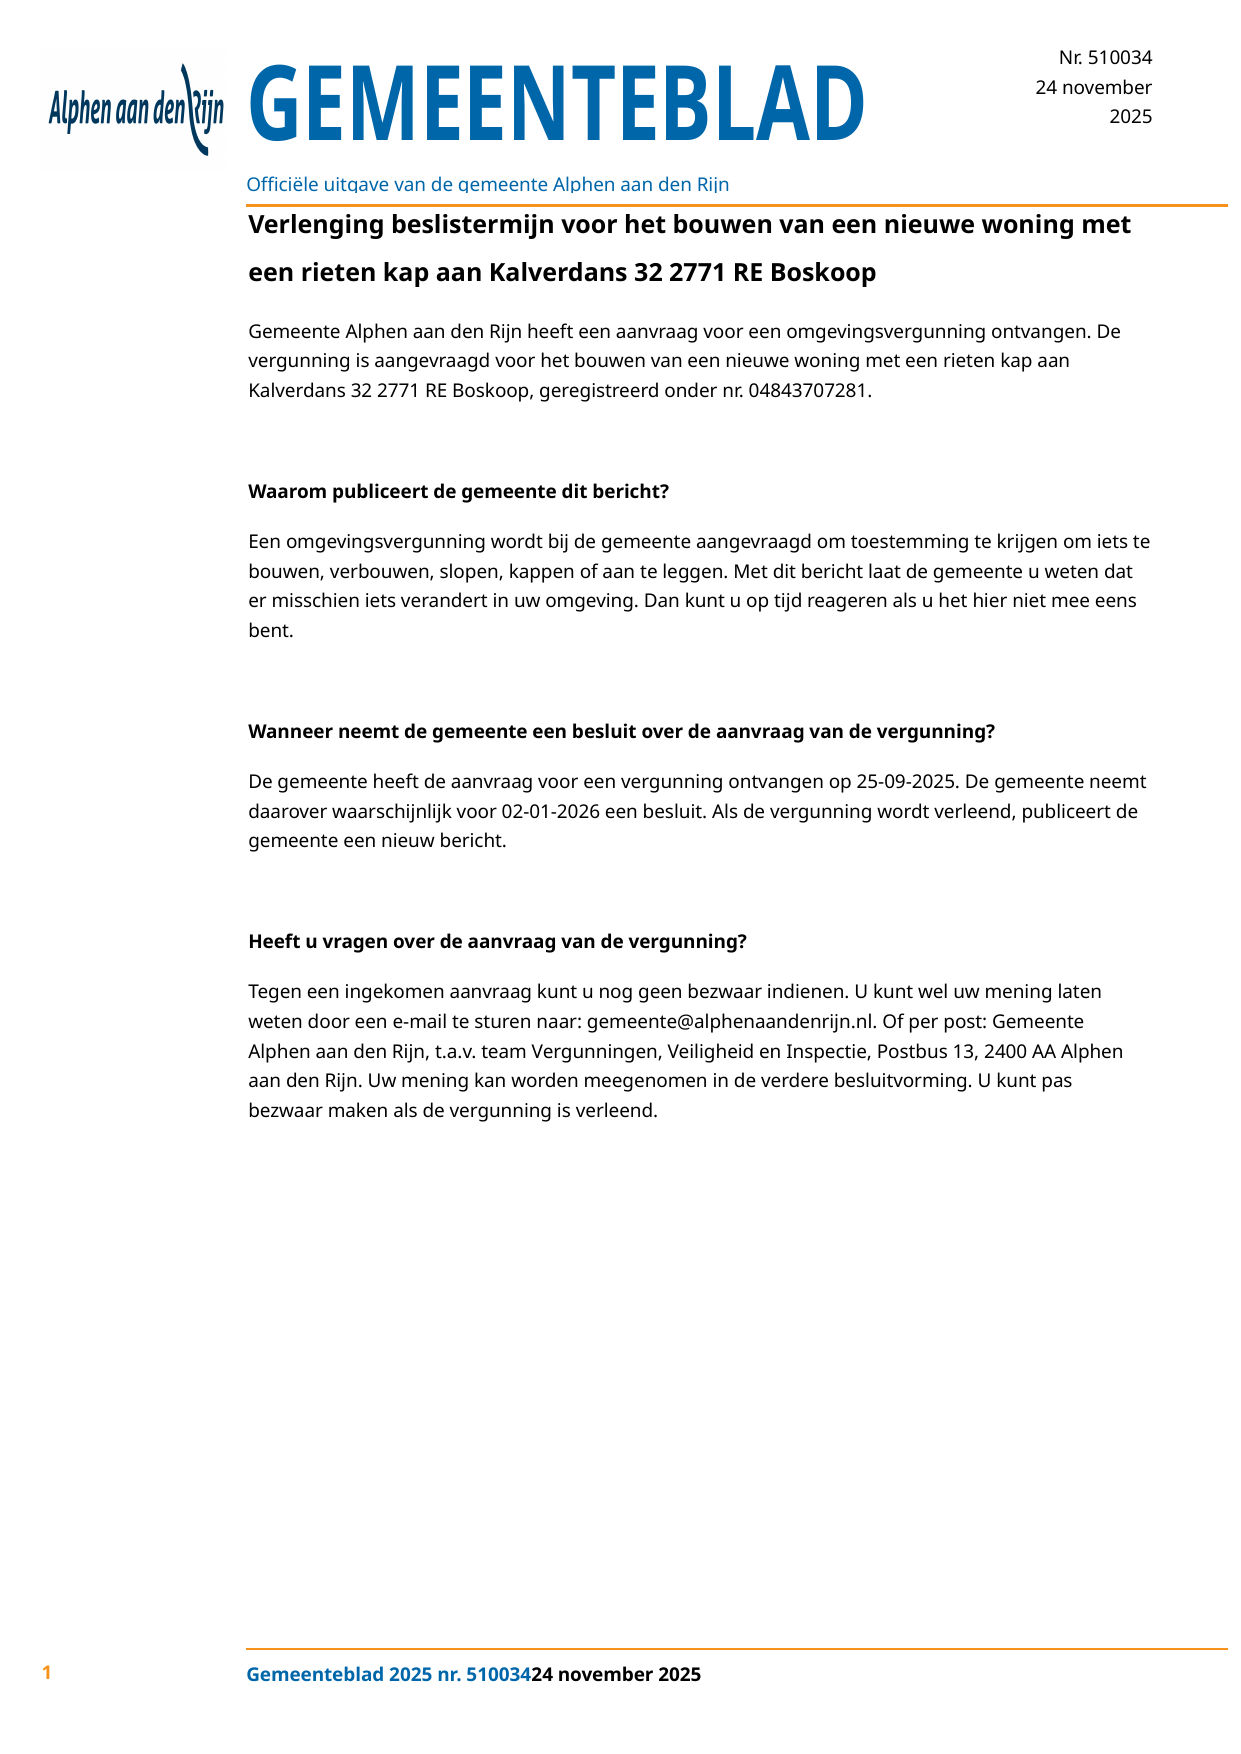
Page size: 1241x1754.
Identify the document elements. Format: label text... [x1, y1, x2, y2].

picture [41, 47, 231, 172]
text De gemeente heeft de aanvraag voor een vergunning ontvangen op 25-09-2025. De gemeente neemt daarover waarschijnlijk voor 02-01-2026 een besluit. Als de vergunning wordt verleend, publiceert de gemeente een nieuw bericht. [248, 768, 1152, 853]
text Tegen een ingekomen aanvraag kunt u nog geen bezwaar indienen. U kunt wel uw mening laten weten door een e-mail te sturen naar: gemeente@alphenaandenrijn.nl. Of per post: Gemeente Alphen aan den Rijn, t.a.v. team Vergunningen, Veiligheid en Inspectie, Postbus 13, 2400 AA Alphen aan den Rijn. Uw mening kan worden meegenomen in de verdere besluitvorming. U kunt pas bezwaar maken als de vergunning is verleend. [248, 979, 1152, 1123]
text Gemeente Alphen aan den Rijn heeft een aanvraag voor een omgevingsvergunning ontvangen. De vergunning is aangevraagd voor het bouwen van een nieuwe woning met een rieten kap aan Kalverdans 32 2771 RE Boskoop, geregistreerd onder nr. 04843707281. [248, 318, 1152, 403]
text Heeft u vragen over de aanvraag van de vergunning? [248, 928, 1152, 954]
text Waarom publiceert de gemeente dit bericht? [248, 478, 1152, 504]
text Wanneer neemt de gemeente een besluit over de aanvraag van de vergunning? [248, 718, 1152, 744]
text Verlenging beslistermijn voor het bouwen van een nieuwe woning met een rieten kap aan Kalverdans 32 2771 RE Boskoop [248, 207, 1152, 288]
text Een omgevingsvergunning wordt bij de gemeente aangevraagd om toestemming te krijgen om iets te bouwen, verbouwen, slopen, kappen of aan te leggen. Met dit bericht laat de gemeente u weten dat er misschien iets verandert in uw omgeving. Dan kunt u op tijd reageren als u het hier niet mee eens bent. [248, 528, 1152, 643]
